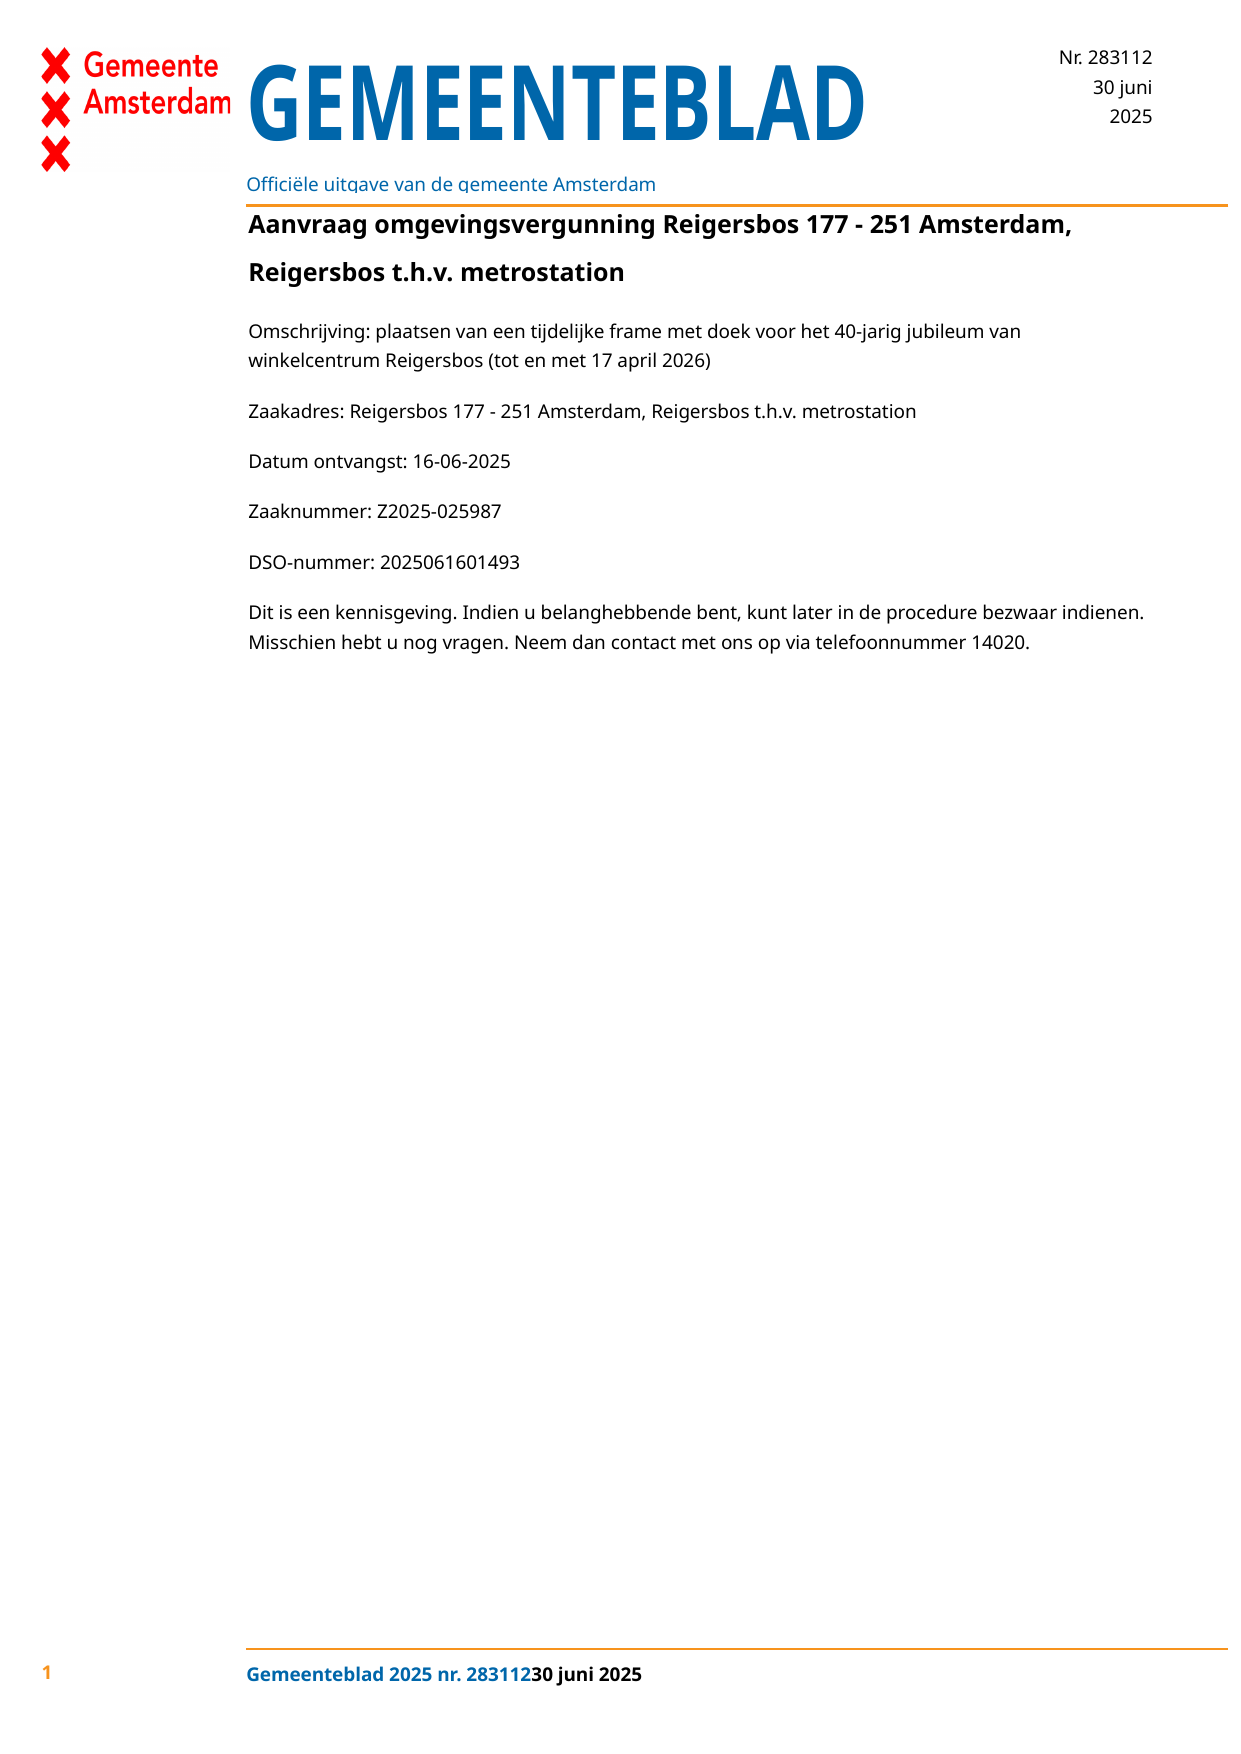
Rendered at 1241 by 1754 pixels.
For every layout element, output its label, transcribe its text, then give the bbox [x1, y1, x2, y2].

text Dit is een kennisgeving. Indien u belanghebbende bent, kunt later in de procedure bezwaar indienen. Misschien hebt u nog vragen. Neem dan contact met ons op via telefoonnummer 14020. [248, 599, 1152, 655]
picture [41, 47, 231, 172]
text Omschrijving: plaatsen van een tijdelijke frame met doek voor het 40-jarig jubileum van winkelcentrum Reigersbos (tot en met 17 april 2026) [248, 318, 1152, 373]
text DSO-nummer: 2025061601493 [248, 549, 1152, 575]
text Zaakadres: Reigersbos 177 - 251 Amsterdam, Reigersbos t.h.v. metrostation [248, 398, 1152, 424]
text Aanvraag omgevingsvergunning Reigersbos 177 - 251 Amsterdam, Reigersbos t.h.v. metrostation [248, 207, 1152, 288]
text Datum ontvangst: 16-06-2025 [248, 448, 1152, 474]
text Zaaknummer: Z2025-025987 [248, 499, 1152, 524]
